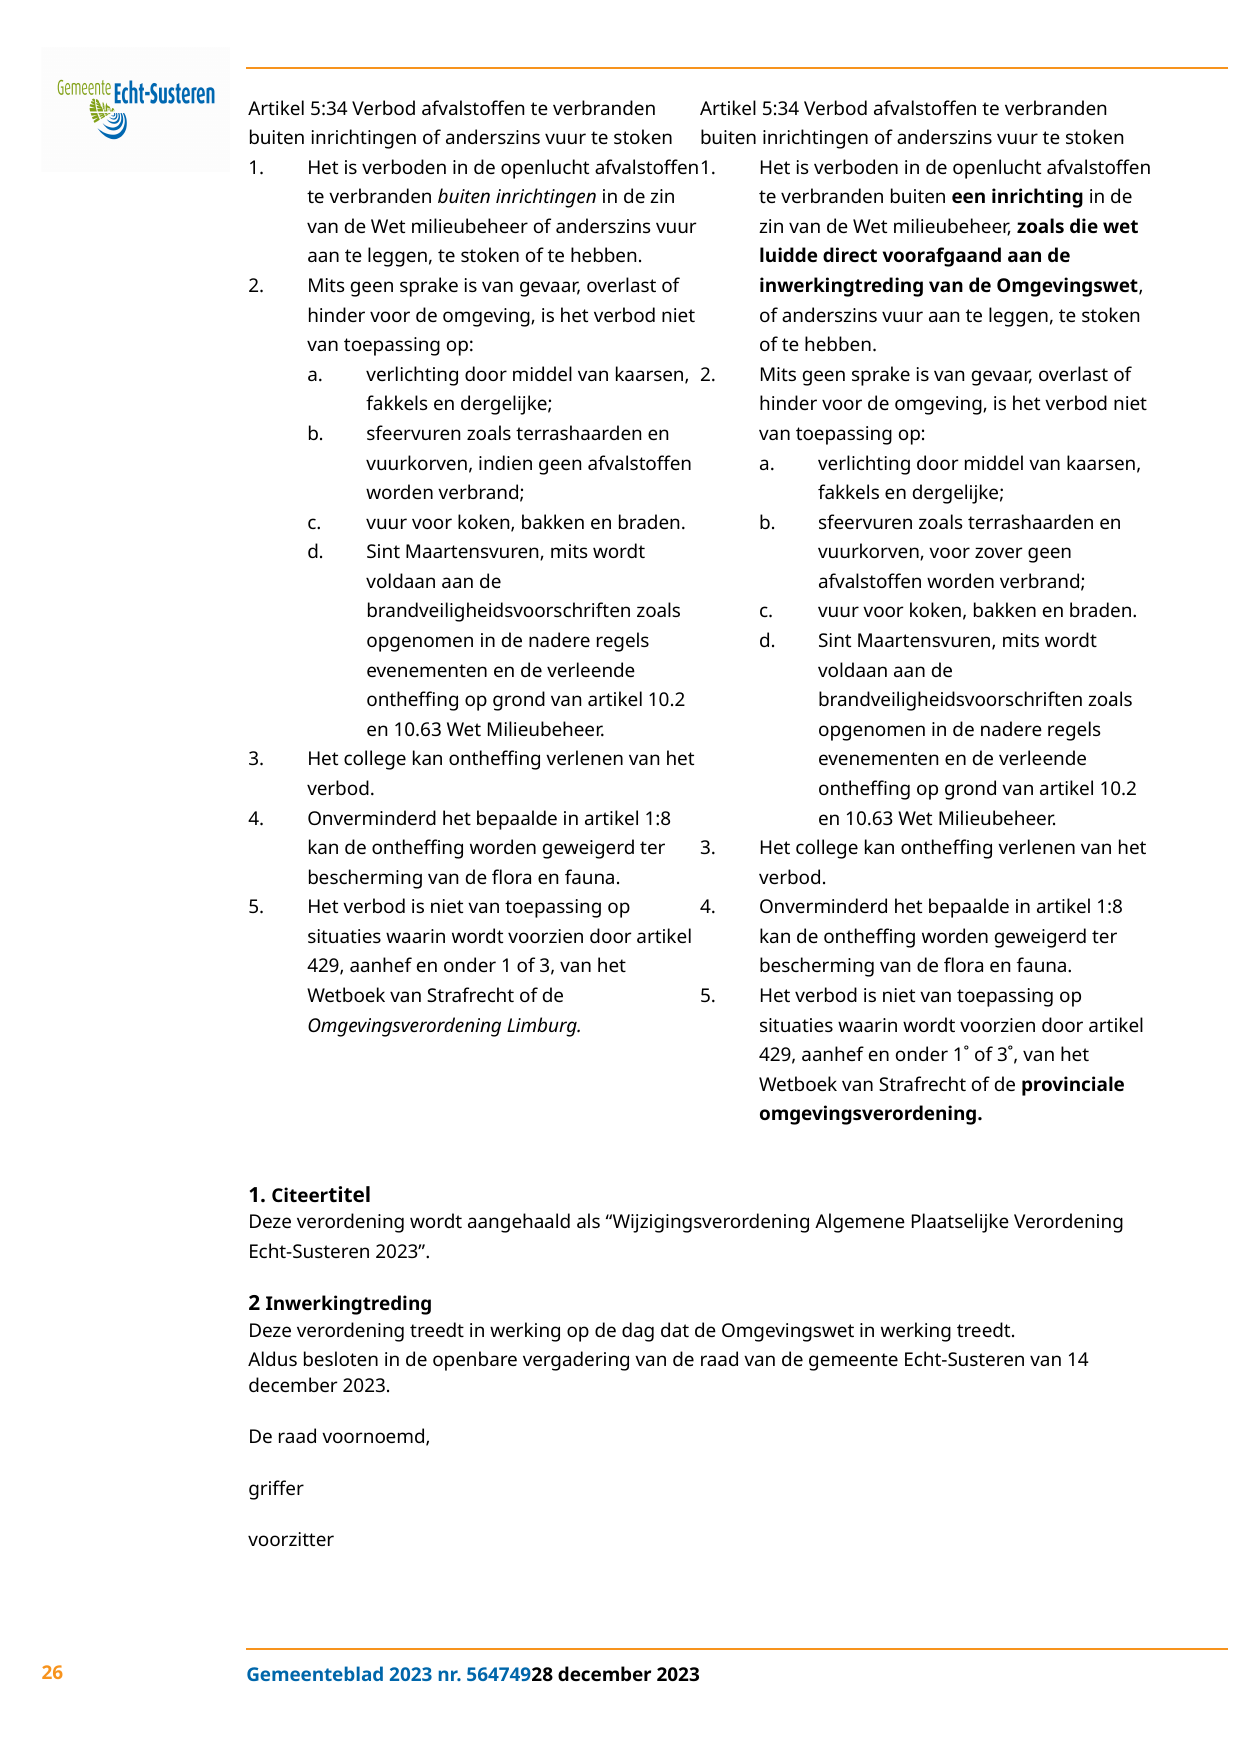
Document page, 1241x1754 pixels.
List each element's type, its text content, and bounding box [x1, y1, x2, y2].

text Deze verordening treedt in werking op de dag dat de Omgevingswet in werking treedt. [248, 1317, 1152, 1343]
text 1. Citeertitel [248, 1180, 1152, 1208]
text De raad voornoemd, [248, 1424, 1152, 1449]
table_cell Artikel 5:34 Verbod afvalstoffen te verbranden buiten inrichtingen of anderszins vuur te stoken Het is verboden in de openlucht afvalstoffen te verbranden buiten een inrichting in de zin van de Wet milieubeheer, zoals die wet luidde direct voorafgaand aan de inwerkingtreding van de Omgevingswet, of anderszins vuur aan te leggen, te stoken of te hebben. Mits geen sprake is van gevaar, overlast of hinder voor de omgeving, is het verbod niet van toepassing op: verlichting door middel van kaarsen, fakkels en dergelijke; sfeervuren zoals terrashaarden en vuurkorven, voor zover geen afvalstoffen worden verbrand; vuur voor koken, bakken en braden. Sint Maartensvuren, mits wordt voldaan aan de brandveiligheidsvoorschriften zoals opgenomen in de nadere regels evenementen en de verleende ontheffing op grond van artikel 10.2 en 10.63 Wet Milieubeheer. Het college kan ontheffing verlenen van het verbod. Onverminderd het bepaalde in artikel 1:8 kan de ontheffing worden geweigerd ter bescherming van de flora en fauna. Het verbod is niet van toepassing op situaties waarin wordt voorzien door artikel 429, aanhef en onder 1˚ of 3˚, van het Wetboek van Strafrecht of de provinciale omgevingsverordening. [700, 95, 1152, 1126]
table_cell Artikel 5:34 Verbod afvalstoffen te verbranden buiten inrichtingen of anderszins vuur te stoken Het is verboden in de openlucht afvalstoffen te verbranden buiten inrichtingen in de zin van de Wet milieubeheer of anderszins vuur aan te leggen, te stoken of te hebben. Mits geen sprake is van gevaar, overlast of hinder voor de omgeving, is het verbod niet van toepassing op: verlichting door middel van kaarsen, fakkels en dergelijke; sfeervuren zoals terrashaarden en vuurkorven, indien geen afvalstoffen worden verbrand; vuur voor koken, bakken en braden. Sint Maartensvuren, mits wordt voldaan aan de brandveiligheidsvoorschriften zoals opgenomen in de nadere regels evenementen en de verleende ontheffing op grond van artikel 10.2 en 10.63 Wet Milieubeheer. Het college kan ontheffing verlenen van het verbod. Onverminderd het bepaalde in artikel 1:8 kan de ontheffing worden geweigerd ter bescherming van de flora en fauna. Het verbod is niet van toepassing op situaties waarin wordt voorzien door artikel 429, aanhef en onder 1 of 3, van het Wetboek van Strafrecht of de Omgevingsverordening Limburg. [248, 95, 700, 1126]
text Deze verordening wordt aangehaald als “Wijzigingsverordening Algemene Plaatselijke Verordening Echt-Susteren 2023”. [248, 1208, 1152, 1264]
text Aldus besloten in de openbare vergadering van de raad van de gemeente Echt-Susteren van 14 december 2023. [248, 1346, 1152, 1398]
picture [41, 47, 231, 172]
text 2 Inwerkingtreding [248, 1288, 1152, 1317]
text voorzitter [248, 1527, 1152, 1552]
text griffer [248, 1475, 1152, 1501]
